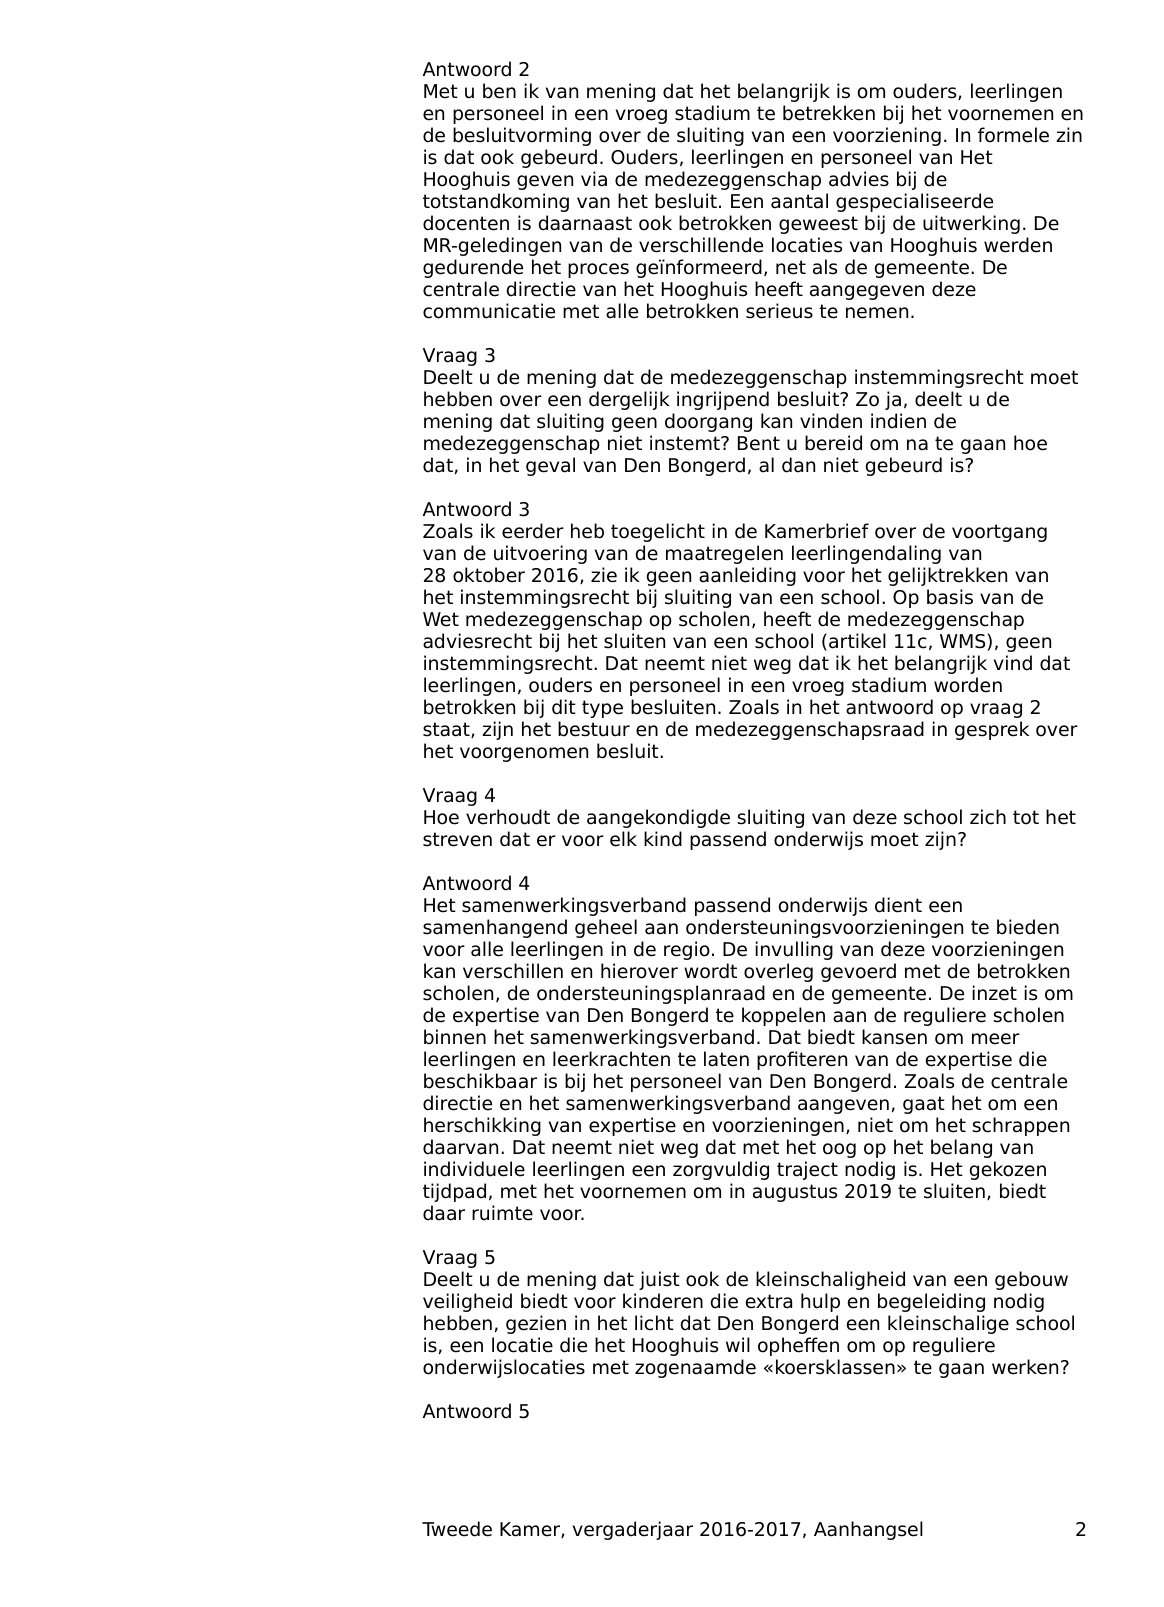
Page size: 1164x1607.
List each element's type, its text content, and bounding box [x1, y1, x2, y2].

text Antwoord 4 [422, 873, 1087, 895]
text Het samenwerkingsverband passend onderwijs dient een samenhangend geheel aan ondersteuningsvoorzieningen te bieden voor alle leerlingen in de regio. De invulling van deze voorzieningen kan verschillen en hierover wordt overleg gevoerd met de betrokken scholen, de ondersteuningsplanraad en de gemeente. De inzet is om de expertise van Den Bongerd te koppelen aan de reguliere scholen binnen het samenwerkingsverband. Dat biedt kansen om meer leerlingen en leerkrachten te laten profiteren van de expertise die beschikbaar is bij het personeel van Den Bongerd. Zoals de centrale directie en het samenwerkingsverband aangeven, gaat het om een herschikking van expertise en voorzieningen, niet om het schrappen daarvan. Dat neemt niet weg dat met het oog op het belang van individuele leerlingen een zorgvuldig traject nodig is. Het gekozen tijdpad, met het voornemen om in augustus 2019 te sluiten, biedt daar ruimte voor. [422, 895, 1087, 1225]
text Antwoord 5 [422, 1401, 1087, 1423]
text Met u ben ik van mening dat het belangrijk is om ouders, leerlingen en personeel in een vroeg stadium te betrekken bij het voornemen en de besluitvorming over de sluiting van een voorziening. In formele zin is dat ook gebeurd. Ouders, leerlingen en personeel van Het Hooghuis geven via de medezeggenschap advies bij de totstandkoming van het besluit. Een aantal gespecialiseerde docenten is daarnaast ook betrokken geweest bij de uitwerking. De MR-geledingen van de verschillende locaties van Hooghuis werden gedurende het proces geïnformeerd, net als de gemeente. De centrale directie van het Hooghuis heeft aangegeven deze communicatie met alle betrokken serieus te nemen. [422, 81, 1087, 323]
text Vraag 5 [422, 1247, 1087, 1269]
text Vraag 4 [422, 785, 1087, 807]
text Vraag 3 [422, 345, 1087, 367]
text Deelt u de mening dat de medezeggenschap instemmingsrecht moet hebben over een dergelijk ingrijpend besluit? Zo ja, deelt u de mening dat sluiting geen doorgang kan vinden indien de medezeggenschap niet instemt? Bent u bereid om na te gaan hoe dat, in het geval van Den Bongerd, al dan niet gebeurd is? [422, 367, 1087, 477]
text Antwoord 3 [422, 499, 1087, 521]
text Deelt u de mening dat juist ook de kleinschaligheid van een gebouw veiligheid biedt voor kinderen die extra hulp en begeleiding nodig hebben, gezien in het licht dat Den Bongerd een kleinschalige school is, een locatie die het Hooghuis wil opheffen om op reguliere onderwijslocaties met zogenaamde «koersklassen» te gaan werken? [422, 1269, 1087, 1379]
text Hoe verhoudt de aangekondigde sluiting van deze school zich tot het streven dat er voor elk kind passend onderwijs moet zijn? [422, 807, 1087, 851]
text Zoals ik eerder heb toegelicht in de Kamerbrief over de voortgang van de uitvoering van de maatregelen leerlingendaling van 28 oktober 2016, zie ik geen aanleiding voor het gelijktrekken van het instemmingsrecht bij sluiting van een school. Op basis van de Wet medezeggenschap op scholen, heeft de medezeggenschap adviesrecht bij het sluiten van een school (artikel 11c, WMS), geen instemmingsrecht. Dat neemt niet weg dat ik het belangrijk vind dat leerlingen, ouders en personeel in een vroeg stadium worden betrokken bij dit type besluiten. Zoals in het antwoord op vraag 2 staat, zijn het bestuur en de medezeggenschapsraad in gesprek over het voorgenomen besluit. [422, 521, 1087, 763]
text Antwoord 2 [422, 59, 1087, 81]
